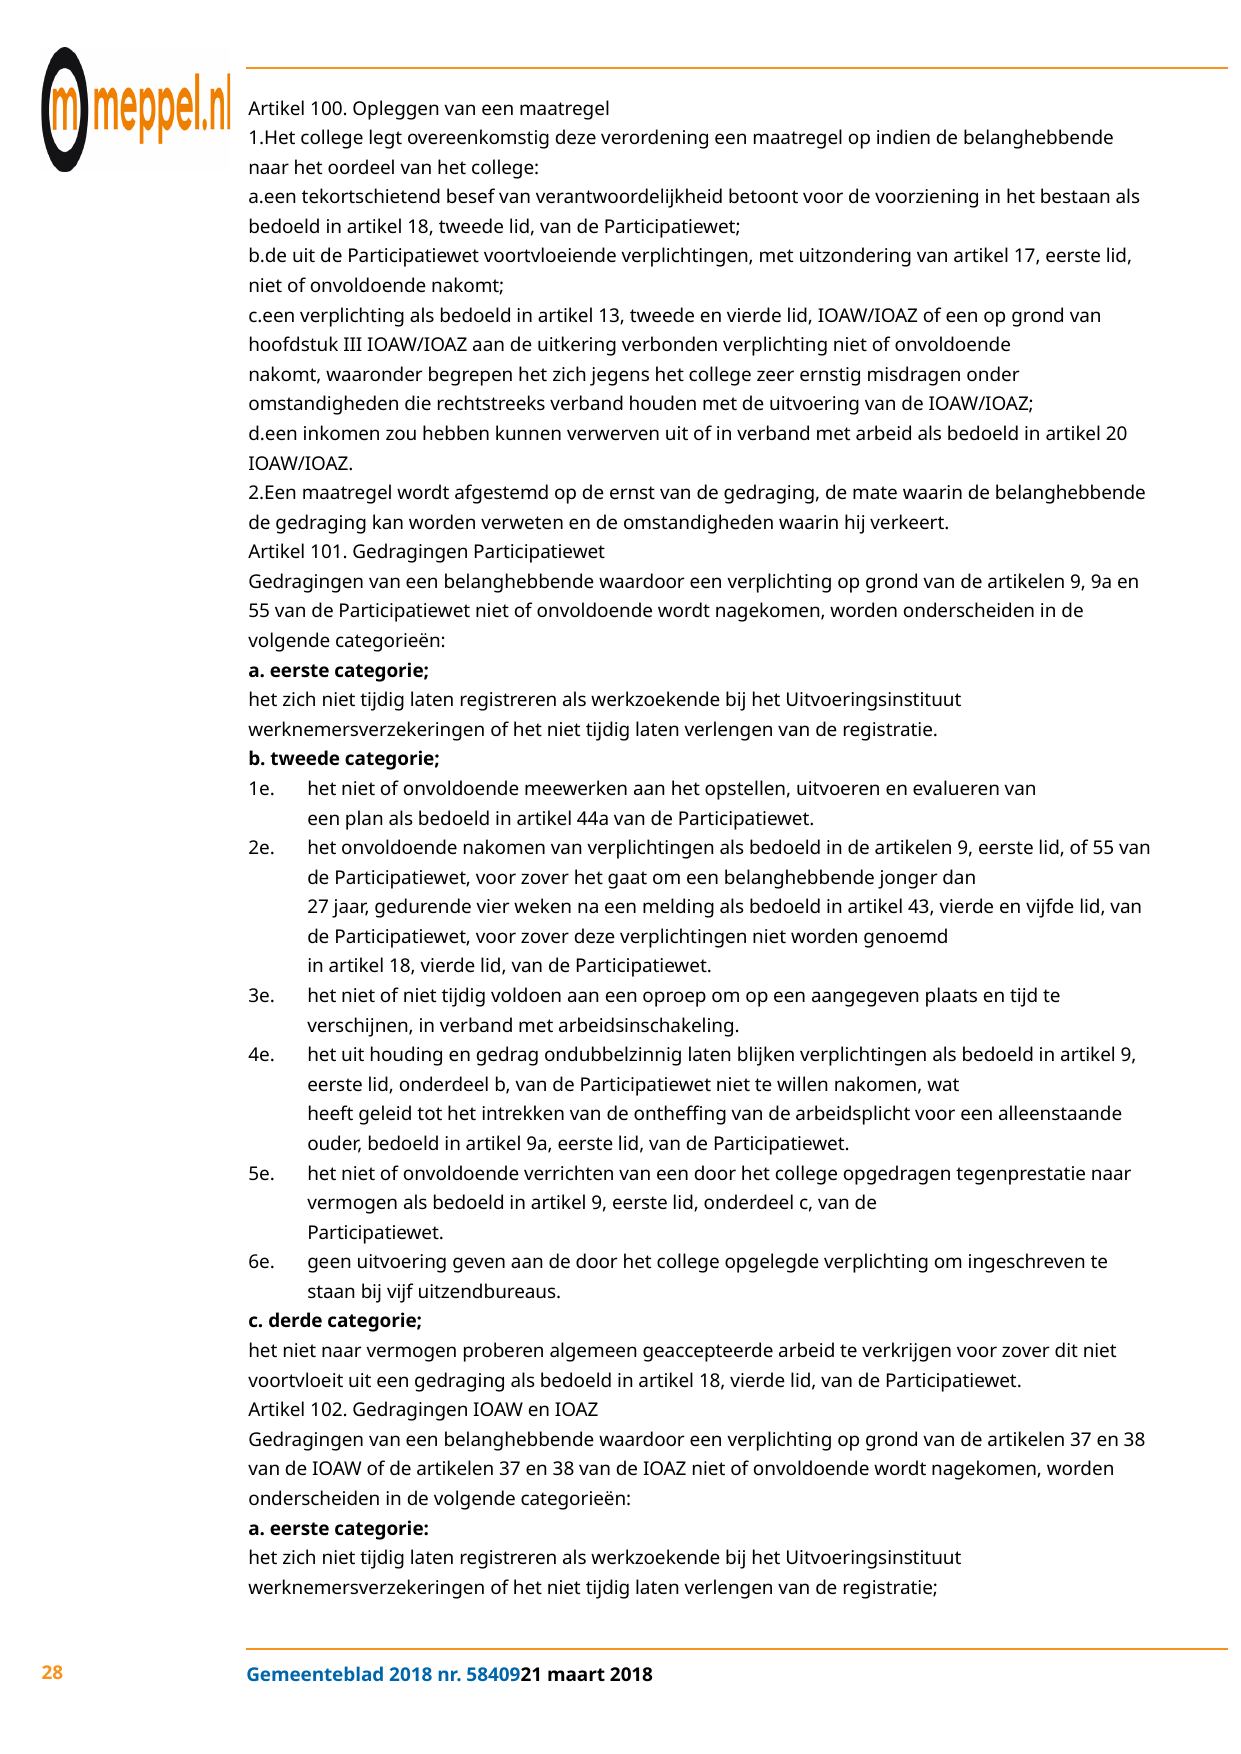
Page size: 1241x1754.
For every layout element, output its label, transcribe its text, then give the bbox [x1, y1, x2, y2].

text Gedragingen van een belanghebbende waardoor een verplichting op grond van de artikelen 9, 9a en 55 van de Participatiewet niet of onvoldoende wordt nagekomen, worden onderscheiden in de volgende categorieën: [248, 568, 1152, 653]
text Artikel 100. Opleggen van een maatregel [248, 95, 1152, 121]
text c. derde categorie; [248, 1308, 1152, 1333]
text a. eerste categorie; [248, 657, 1152, 683]
text Gedragingen van een belanghebbende waardoor een verplichting op grond van de artikelen 37 en 38 van de IOAW of de artikelen 37 en 38 van de IOAZ niet of onvoldoende wordt nagekomen, worden onderscheiden in de volgende categorieën: [248, 1426, 1152, 1511]
list het niet of onvoldoende verrichten van een door het college opgedragen tegenprestatie naar vermogen als bedoeld in artikel 9, eerste lid, onderdeel c, van de [248, 1160, 1152, 1215]
text Artikel 101. Gedragingen Participatiewet [248, 538, 1152, 564]
picture [41, 47, 231, 172]
text 1.Het college legt overeenkomstig deze verordening een maatregel op indien de belanghebbende naar het oordeel van het college: [248, 124, 1152, 180]
list het niet of onvoldoende meewerken aan het opstellen, uitvoeren en evalueren van [248, 775, 1152, 801]
list het onvoldoende nakomen van verplichtingen als bedoeld in de artikelen 9, eerste lid, of 55 van de Participatiewet, voor zover het gaat om een belanghebbende jonger dan [248, 834, 1152, 890]
text 2.Een maatregel wordt afgestemd op de ernst van de gedraging, de mate waarin de belanghebbende de gedraging kan worden verweten en de omstandigheden waarin hij verkeert. [248, 479, 1152, 535]
text het niet naar vermogen proberen algemeen geaccepteerde arbeid te verkrijgen voor zover dit niet voortvloeit uit een gedraging als bedoeld in artikel 18, vierde lid, van de Participatiewet. [248, 1337, 1152, 1393]
text a. eerste categorie: [248, 1515, 1152, 1541]
text b. tweede categorie; [248, 746, 1152, 771]
text c.een verplichting als bedoeld in artikel 13, tweede en vierde lid, IOAW/IOAZ of een op grond van hoofdstuk III IOAW/IOAZ aan de uitkering verbonden verplichting niet of onvoldoende [248, 302, 1152, 357]
text a.een tekortschietend besef van verantwoordelijkheid betoont voor de voorziening in het bestaan als bedoeld in artikel 18, tweede lid, van de Participatiewet; [248, 183, 1152, 239]
list in artikel 18, vierde lid, van de Participatiewet. [248, 953, 1152, 978]
list Participatiewet. [248, 1219, 1152, 1245]
list geen uitvoering geven aan de door het college opgelegde verplichting om ingeschreven te staan bij vijf uitzendbureaus. [248, 1248, 1152, 1304]
list het uit houding en gedrag ondubbelzinnig laten blijken verplichtingen als bedoeld in artikel 9, eerste lid, onderdeel b, van de Participatiewet niet te willen nakomen, wat [248, 1041, 1152, 1097]
text d.een inkomen zou hebben kunnen verwerven uit of in verband met arbeid als bedoeld in artikel 20 IOAW/IOAZ. [248, 420, 1152, 476]
text het zich niet tijdig laten registreren als werkzoekende bij het Uitvoeringsinstituut werknemersverzekeringen of het niet tijdig laten verlengen van de registratie; [248, 1544, 1152, 1600]
list 27 jaar, gedurende vier weken na een melding als bedoeld in artikel 43, vierde en vijfde lid, van de Participatiewet, voor zover deze verplichtingen niet worden genoemd [248, 893, 1152, 949]
list een plan als bedoeld in artikel 44a van de Participatiewet. [248, 805, 1152, 831]
list het niet of niet tijdig voldoen aan een oproep om op een aangegeven plaats en tijd te verschijnen, in verband met arbeidsinschakeling. [248, 982, 1152, 1038]
text nakomt, waaronder begrepen het zich jegens het college zeer ernstig misdragen onder omstandigheden die rechtstreeks verband houden met de uitvoering van de IOAW/IOAZ; [248, 361, 1152, 416]
text b.de uit de Participatiewet voortvloeiende verplichtingen, met uitzondering van artikel 17, eerste lid, niet of onvoldoende nakomt; [248, 243, 1152, 298]
text Artikel 102. Gedragingen IOAW en IOAZ [248, 1396, 1152, 1422]
text het zich niet tijdig laten registreren als werkzoekende bij het Uitvoeringsinstituut werknemersverzekeringen of het niet tijdig laten verlengen van de registratie. [248, 686, 1152, 742]
list heeft geleid tot het intrekken van de ontheffing van de arbeidsplicht voor een alleenstaande ouder, bedoeld in artikel 9a, eerste lid, van de Participatiewet. [248, 1101, 1152, 1156]
